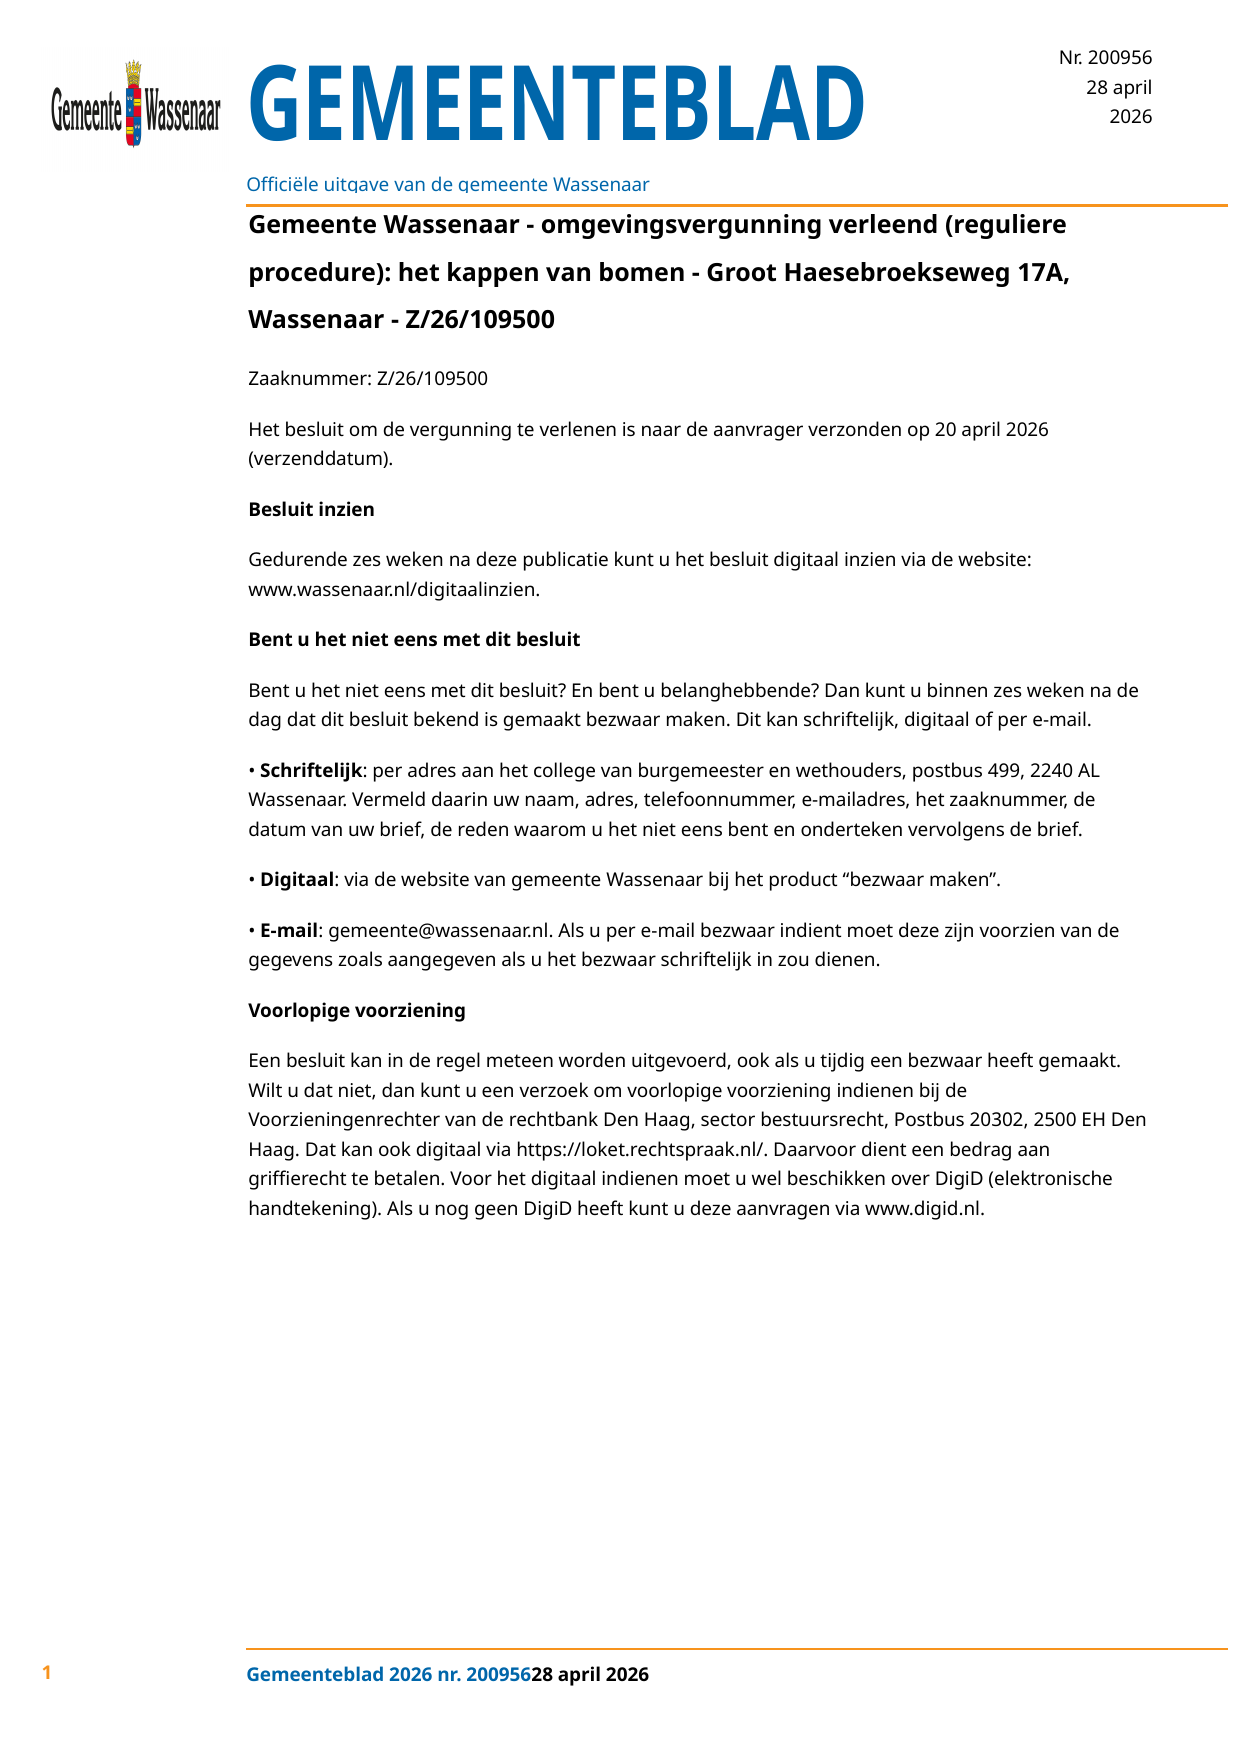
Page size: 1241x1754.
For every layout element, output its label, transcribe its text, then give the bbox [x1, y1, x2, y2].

text Bent u het niet eens met dit besluit? En bent u belanghebbende? Dan kunt u binnen zes weken na de dag dat dit besluit bekend is gemaakt bezwaar maken. Dit kan schriftelijk, digitaal of per e-mail. [248, 677, 1152, 732]
text Gedurende zes weken na deze publicatie kunt u het besluit digitaal inzien via de website: www.wassenaar.nl/digitaalinzien. [248, 546, 1152, 602]
picture [41, 47, 231, 172]
text Besluit inzien [248, 496, 1152, 522]
text • Schriftelijk: per adres aan het college van burgemeester en wethouders, postbus 499, 2240 AL Wassenaar. Vermeld daarin uw naam, adres, telefoonnummer, e-mailadres, het zaaknummer, de datum van uw brief, de reden waarom u het niet eens bent en onderteken vervolgens de brief. [248, 757, 1152, 842]
text Bent u het niet eens met dit besluit [248, 626, 1152, 652]
text • Digitaal: via de website van gemeente Wassenaar bij het product “bezwaar maken”. [248, 866, 1152, 892]
text Zaaknummer: Z/26/109500 [248, 366, 1152, 391]
text Een besluit kan in de regel meteen worden uitgevoerd, ook als u tijdig een bezwaar heeft gemaakt. Wilt u dat niet, dan kunt u een verzoek om voorlopige voorziening indienen bij de Voorzieningenrechter van de rechtbank Den Haag, sector bestuursrecht, Postbus 20302, 2500 EH Den Haag. Dat kan ook digitaal via https://loket.rechtspraak.nl/. Daarvoor dient een bedrag aan griffierecht te betalen. Voor het digitaal indienen moet u wel beschikken over DigiD (elektronische handtekening). Als u nog geen DigiD heeft kunt u deze aanvragen via www.digid.nl. [248, 1047, 1152, 1221]
text Het besluit om de vergunning te verlenen is naar de aanvrager verzonden op 20 april 2026 (verzenddatum). [248, 416, 1152, 471]
text Voorlopige voorziening [248, 997, 1152, 1022]
text • E-mail: gemeente@wassenaar.nl. Als u per e-mail bezwaar indient moet deze zijn voorzien van de gegevens zoals aangegeven als u het bezwaar schriftelijk in zou dienen. [248, 917, 1152, 972]
text Gemeente Wassenaar - omgevingsvergunning verleend (reguliere procedure): het kappen van bomen - Groot Haesebroekseweg 17A, Wassenaar - Z/26/109500 [248, 207, 1152, 336]
